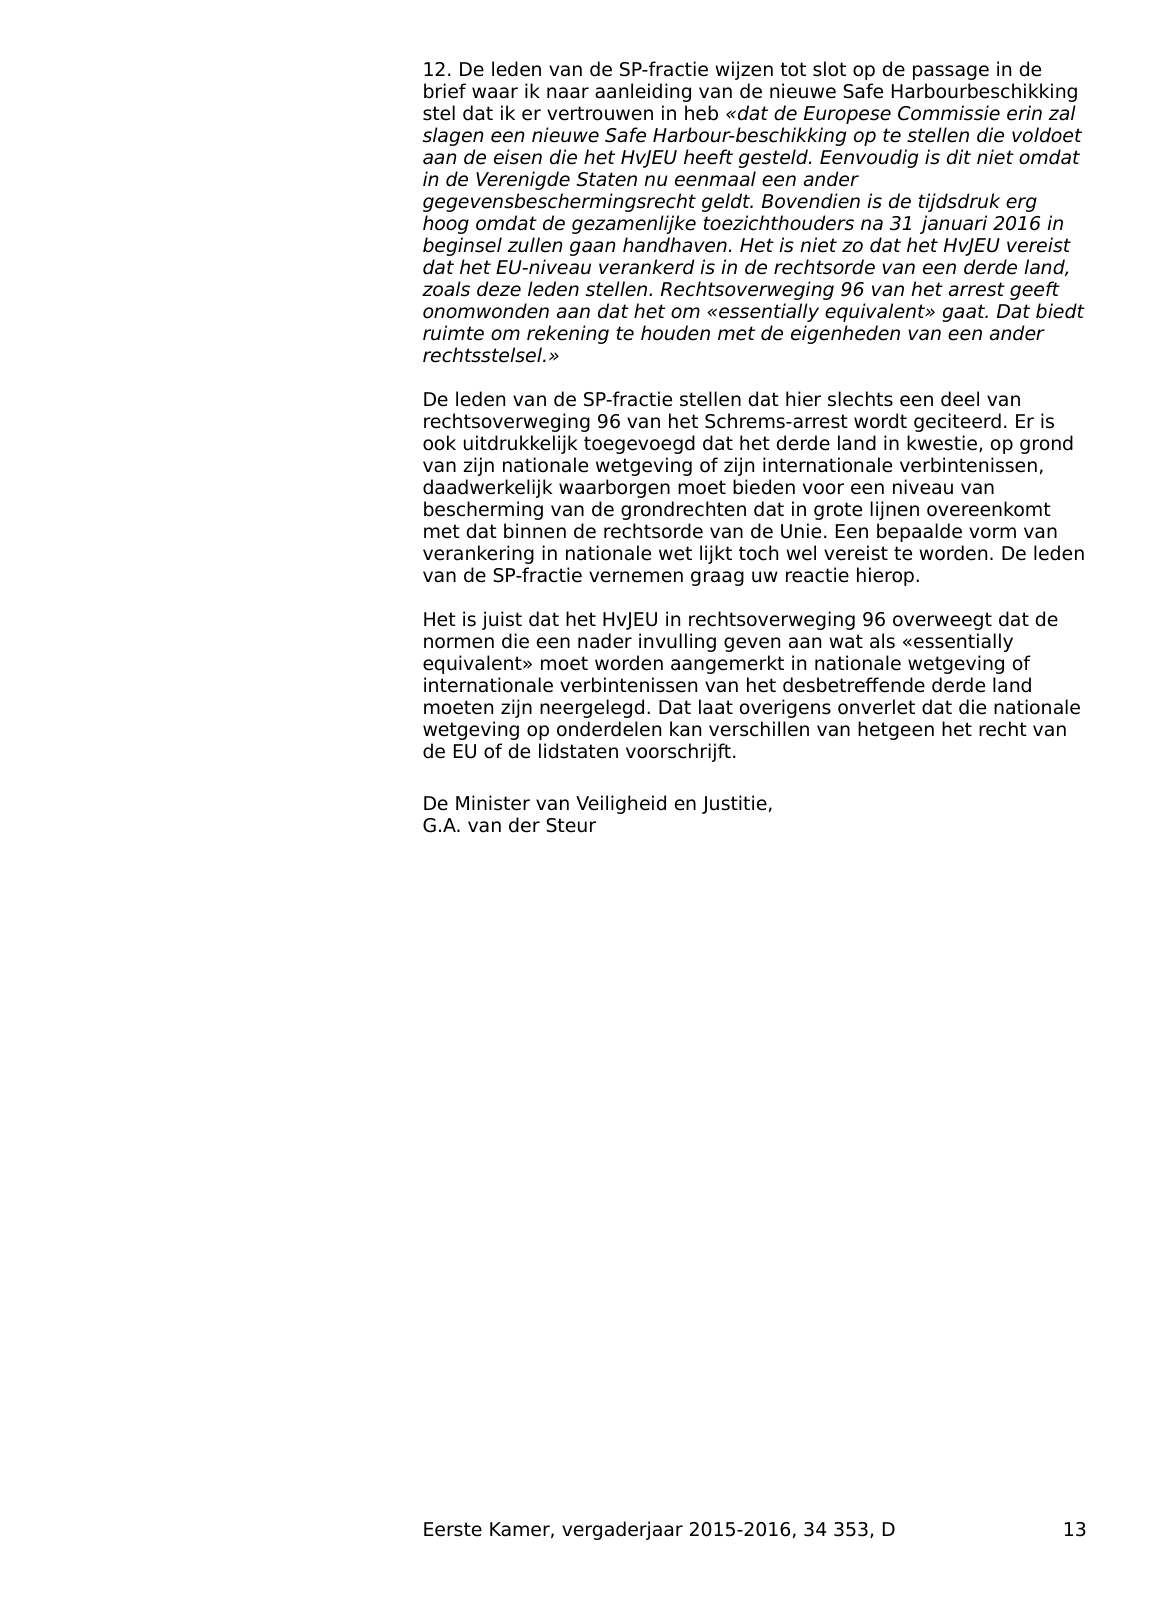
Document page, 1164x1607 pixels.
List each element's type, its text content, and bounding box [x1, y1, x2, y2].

text De Minister van Veiligheid en Justitie, G.A. van der Steur [422, 793, 1087, 837]
text De leden van de SP-fractie stellen dat hier slechts een deel van rechtsoverweging 96 van het Schrems-arrest wordt geciteerd. Er is ook uitdrukkelijk toegevoegd dat het derde land in kwestie, op grond van zijn nationale wetgeving of zijn internationale verbintenissen, daadwerkelijk waarborgen moet bieden voor een niveau van bescherming van de grondrechten dat in grote lijnen overeenkomt met dat binnen de rechtsorde van de Unie. Een bepaalde vorm van verankering in nationale wet lijkt toch wel vereist te worden. De leden van de SP-fractie vernemen graag uw reactie hierop. [422, 389, 1087, 587]
text Het is juist dat het HvJEU in rechtsoverweging 96 overweegt dat de normen die een nader invulling geven aan wat als «essentially equivalent» moet worden aangemerkt in nationale wetgeving of internationale verbintenissen van het desbetreffende derde land moeten zijn neergelegd. Dat laat overigens onverlet dat die nationale wetgeving op onderdelen kan verschillen van hetgeen het recht van de EU of de lidstaten voorschrijft. [422, 609, 1087, 763]
text 12. De leden van de SP-fractie wijzen tot slot op de passage in de brief waar ik naar aanleiding van de nieuwe Safe Harbourbeschikking stel dat ik er vertrouwen in heb «dat de Europese Commissie erin zal slagen een nieuwe Safe Harbour-beschikking op te stellen die voldoet aan de eisen die het HvJEU heeft gesteld. Eenvoudig is dit niet omdat in de Verenigde Staten nu eenmaal een ander gegevensbeschermingsrecht geldt. Bovendien is de tijdsdruk erg hoog omdat de gezamenlijke toezichthouders na 31 januari 2016 in beginsel zullen gaan handhaven. Het is niet zo dat het HvJEU vereist dat het EU-niveau verankerd is in de rechtsorde van een derde land, zoals deze leden stellen. Rechtsoverweging 96 van het arrest geeft onomwonden aan dat het om «essentially equivalent» gaat. Dat biedt ruimte om rekening te houden met de eigenheden van een ander rechtsstelsel.» [422, 59, 1087, 367]
